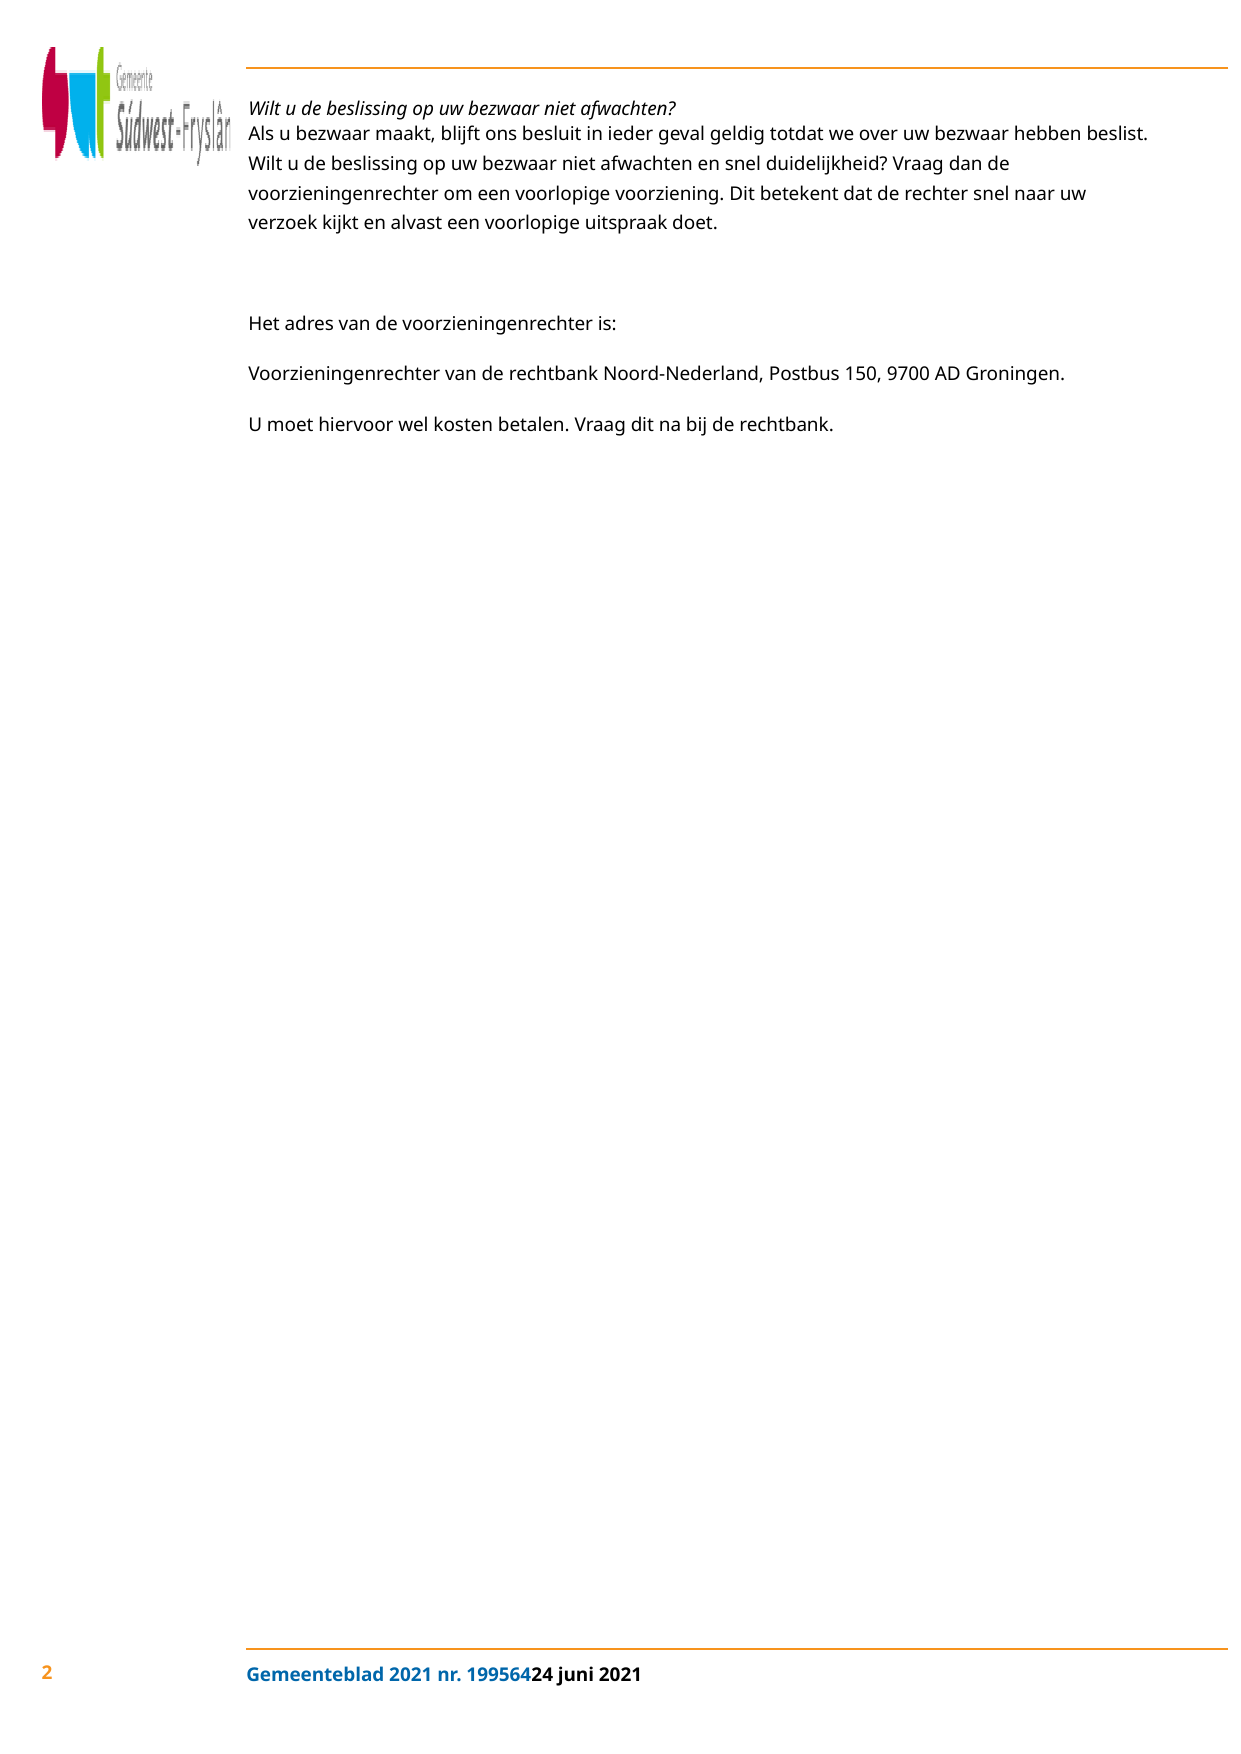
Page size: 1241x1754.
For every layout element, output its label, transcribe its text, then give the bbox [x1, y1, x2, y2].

picture [41, 47, 231, 172]
text Voorzieningenrechter van de rechtbank Noord-Nederland, Postbus 150, 9700 AD Groningen. [248, 361, 1152, 386]
text U moet hiervoor wel kosten betalen. Vraag dit na bij de rechtbank. [248, 411, 1152, 437]
text Het adres van de voorzieningenrechter is: [248, 310, 1152, 336]
text Wilt u de beslissing op uw bezwaar niet afwachten? [248, 95, 1152, 121]
text Als u bezwaar maakt, blijft ons besluit in ieder geval geldig totdat we over uw bezwaar hebben beslist. Wilt u de beslissing op uw bezwaar niet afwachten en snel duidelijkheid? Vraag dan de voorzieningenrechter om een voorlopige voorziening. Dit betekent dat de rechter snel naar uw verzoek kijkt en alvast een voorlopige uitspraak doet. [248, 121, 1152, 235]
